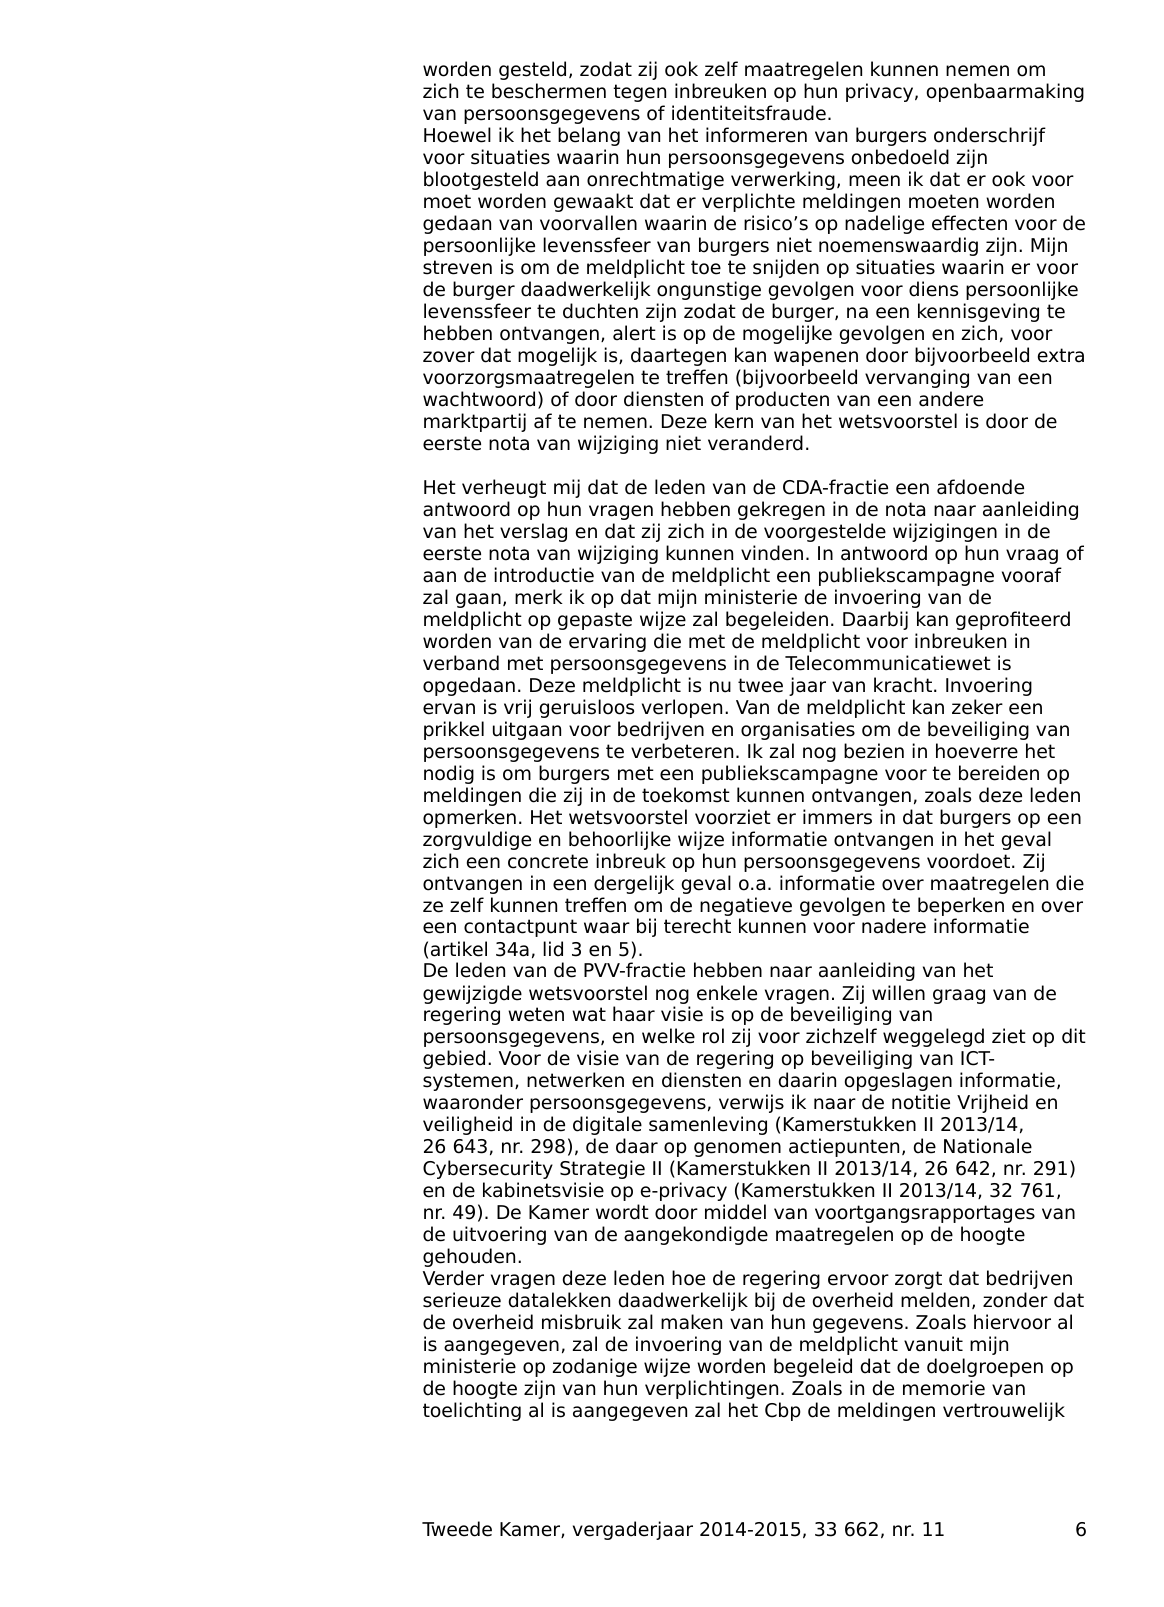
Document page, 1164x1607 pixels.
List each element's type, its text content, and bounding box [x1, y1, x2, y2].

text worden gesteld, zodat zij ook zelf maatregelen kunnen nemen om zich te beschermen tegen inbreuken op hun privacy, openbaarmaking van persoonsgegevens of identiteitsfraude. [422, 59, 1087, 125]
text Het verheugt mij dat de leden van de CDA-fractie een afdoende antwoord op hun vragen hebben gekregen in de nota naar aanleiding van het verslag en dat zij zich in de voorgestelde wijzigingen in de eerste nota van wijziging kunnen vinden. In antwoord op hun vraag of aan de introductie van de meldplicht een publiekscampagne vooraf zal gaan, merk ik op dat mijn ministerie de invoering van de meldplicht op gepaste wijze zal begeleiden. Daarbij kan geprofiteerd worden van de ervaring die met de meldplicht voor inbreuken in verband met persoonsgegevens in de Telecommunicatiewet is opgedaan. Deze meldplicht is nu twee jaar van kracht. Invoering ervan is vrij geruisloos verlopen. Van de meldplicht kan zeker een prikkel uitgaan voor bedrijven en organisaties om de beveiliging van persoonsgegevens te verbeteren. Ik zal nog bezien in hoeverre het nodig is om burgers met een publiekscampagne voor te bereiden op meldingen die zij in de toekomst kunnen ontvangen, zoals deze leden opmerken. Het wetsvoorstel voorziet er immers in dat burgers op een zorgvuldige en behoorlijke wijze informatie ontvangen in het geval zich een concrete inbreuk op hun persoonsgegevens voordoet. Zij ontvangen in een dergelijk geval o.a. informatie over maatregelen die ze zelf kunnen treffen om de negatieve gevolgen te beperken en over een contactpunt waar bij terecht kunnen voor nadere informatie (artikel 34a, lid 3 en 5). [422, 477, 1087, 960]
text Hoewel ik het belang van het informeren van burgers onderschrijf voor situaties waarin hun persoonsgegevens onbedoeld zijn blootgesteld aan onrechtmatige verwerking, meen ik dat er ook voor moet worden gewaakt dat er verplichte meldingen moeten worden gedaan van voorvallen waarin de risico’s op nadelige effecten voor de persoonlijke levenssfeer van burgers niet noemenswaardig zijn. Mijn streven is om de meldplicht toe te snijden op situaties waarin er voor de burger daadwerkelijk ongunstige gevolgen voor diens persoonlijke levenssfeer te duchten zijn zodat de burger, na een kennisgeving te hebben ontvangen, alert is op de mogelijke gevolgen en zich, voor zover dat mogelijk is, daartegen kan wapenen door bijvoorbeeld extra voorzorgsmaatregelen te treffen (bijvoorbeeld vervanging van een wachtwoord) of door diensten of producten van een andere marktpartij af te nemen. Deze kern van het wetsvoorstel is door de eerste nota van wijziging niet veranderd. [422, 125, 1087, 455]
text Verder vragen deze leden hoe de regering ervoor zorgt dat bedrijven serieuze datalekken daadwerkelijk bij de overheid melden, zonder dat de overheid misbruik zal maken van hun gegevens. Zoals hiervoor al is aangegeven, zal de invoering van de meldplicht vanuit mijn ministerie op zodanige wijze worden begeleid dat de doelgroepen op de hoogte zijn van hun verplichtingen. Zoals in de memorie van toelichting al is aangegeven zal het Cbp de meldingen vertrouwelijk [422, 1268, 1087, 1422]
text De leden van de PVV-fractie hebben naar aanleiding van het gewijzigde wetsvoorstel nog enkele vragen. Zij willen graag van de regering weten wat haar visie is op de beveiliging van persoonsgegevens, en welke rol zij voor zichzelf weggelegd ziet op dit gebied. Voor de visie van de regering op beveiliging van ICT-systemen, netwerken en diensten en daarin opgeslagen informatie, waaronder persoonsgegevens, verwijs ik naar de notitie Vrijheid en veiligheid in de digitale samenleving (Kamerstukken II 2013/14, 26 643, nr. 298), de daar op genomen actiepunten, de Nationale Cybersecurity Strategie II (Kamerstukken II 2013/14, 26 642, nr. 291) en de kabinetsvisie op e-privacy (Kamerstukken II 2013/14, 32 761, nr. 49). De Kamer wordt door middel van voortgangsrapportages van de uitvoering van de aangekondigde maatregelen op de hoogte gehouden. [422, 960, 1087, 1268]
